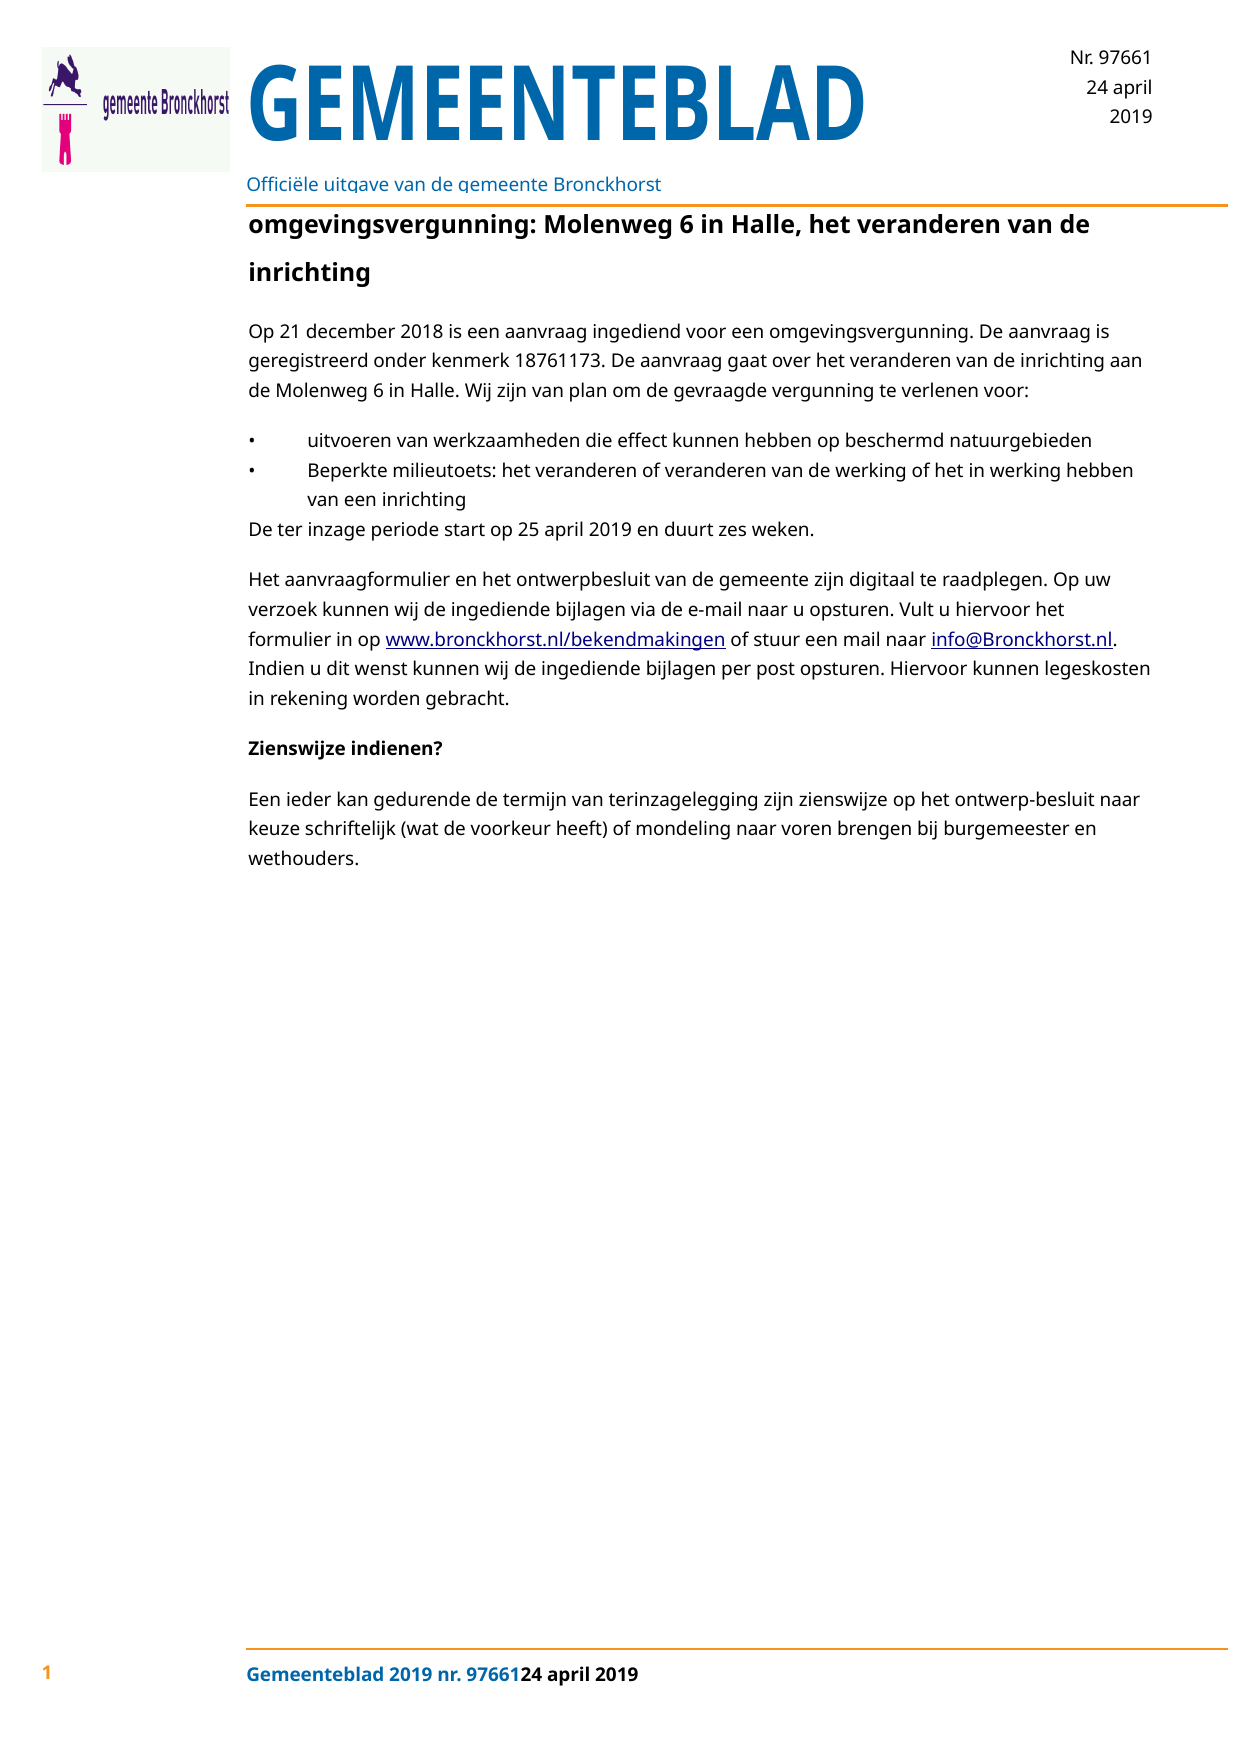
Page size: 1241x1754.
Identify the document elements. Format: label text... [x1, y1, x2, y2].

text Op 21 december 2018 is een aanvraag ingediend voor een omgevingsvergunning. De aanvraag is geregistreerd onder kenmerk 18761173. De aanvraag gaat over het veranderen van de inrichting aan de Molenweg 6 in Halle. Wij zijn van plan om de gevraagde vergunning te verlenen voor: [248, 318, 1152, 403]
text Zienswijze indienen? [248, 735, 1152, 761]
text Het aanvraagformulier en het ontwerpbesluit van de gemeente zijn digitaal te raadplegen. Op uw verzoek kunnen wij de ingediende bijlagen via de e-mail naar u opsturen. Vult u hiervoor het formulier in op www.bronckhorst.nl/bekendmakingen of stuur een mail naar info@Bronckhorst.nl. Indien u dit wenst kunnen wij de ingediende bijlagen per post opsturen. Hiervoor kunnen legeskosten in rekening worden gebracht. [248, 567, 1152, 711]
list Beperkte milieutoets: het veranderen of veranderen van de werking of het in werking hebben van een inrichting [248, 457, 1152, 512]
picture [41, 47, 231, 172]
text Een ieder kan gedurende de termijn van terinzagelegging zijn zienswijze op het ontwerp-besluit naar keuze schriftelijk (wat de voorkeur heeft) of mondeling naar voren brengen bij burgemeester en wethouders. [248, 786, 1152, 871]
list uitvoeren van werkzaamheden die effect kunnen hebben op beschermd natuurgebieden [248, 427, 1152, 453]
text De ter inzage periode start op 25 april 2019 en duurt zes weken. [248, 516, 1152, 542]
text omgevingsvergunning: Molenweg 6 in Halle, het veranderen van de inrichting [248, 207, 1152, 288]
